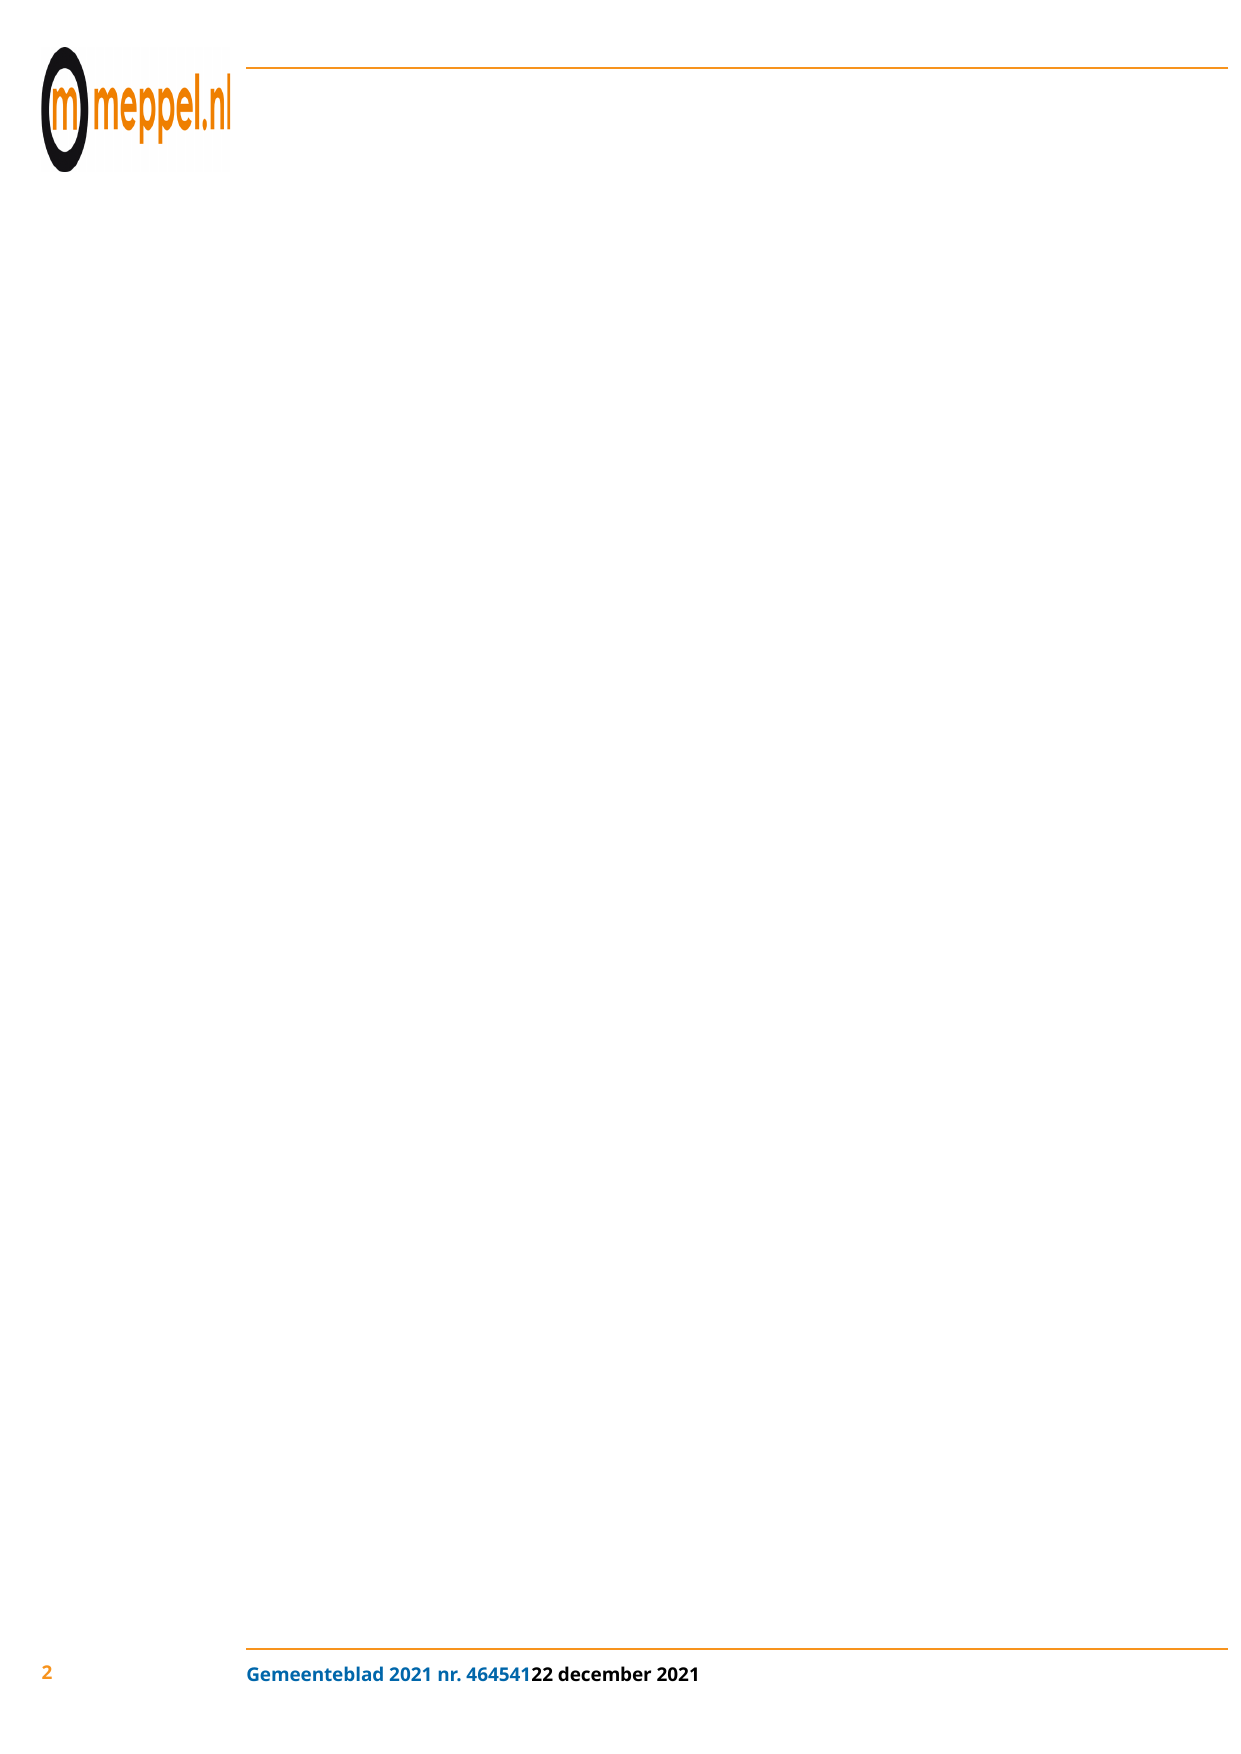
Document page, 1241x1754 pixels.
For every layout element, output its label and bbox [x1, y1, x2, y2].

picture [41, 47, 231, 172]
